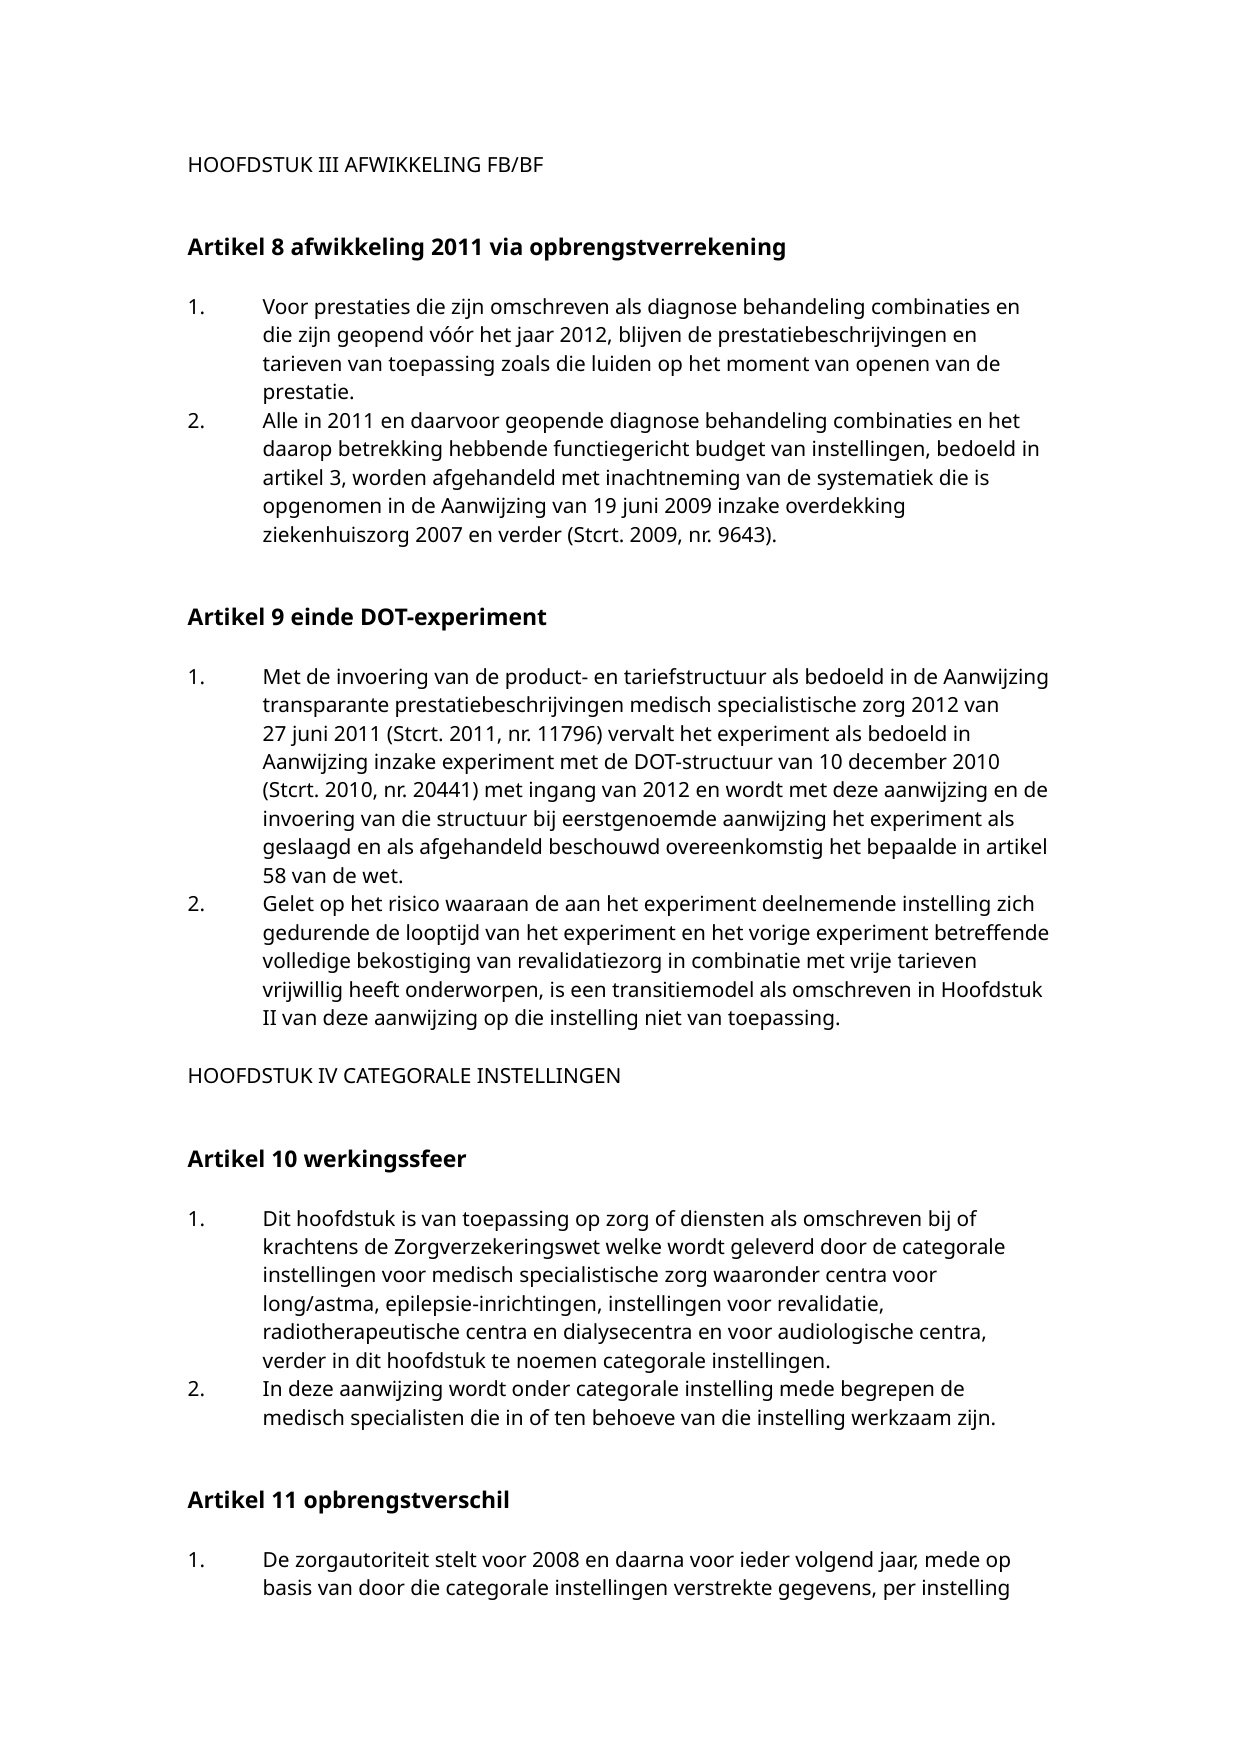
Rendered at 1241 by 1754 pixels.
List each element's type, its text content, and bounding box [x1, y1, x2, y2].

subtitle Artikel 8 afwikkeling 2011 via opbrengstverrekening [187, 231, 1053, 262]
subtitle HOOFDSTUK IV CATEGORALE INSTELLINGEN [187, 1062, 1053, 1090]
list Dit hoofdstuk is van toepassing op zorg of diensten als omschreven bij of krachtens de Zorgverzekeringswet welke wordt geleverd door de categorale instellingen voor medisch specialistische zorg waaronder centra voor long/astma, epilepsie-inrichtingen, instellingen voor revalidatie, radiotherapeutische centra en dialysecentra en voor audiologische centra, verder in dit hoofdstuk te noemen categorale instellingen. [187, 1204, 1053, 1374]
list Met de invoering van de product- en tariefstructuur als bedoeld in de Aanwijzing transparante prestatiebeschrijvingen medisch specialistische zorg 2012 van 27 juni 2011 (Stcrt. 2011, nr. 11796) vervalt het experiment als bedoeld in Aanwijzing inzake experiment met de DOT-structuur van 10 december 2010 (Stcrt. 2010, nr. 20441) met ingang van 2012 en wordt met deze aanwijzing en de invoering van die structuur bij eerstgenoemde aanwijzing het experiment als geslaagd en als afgehandeld beschouwd overeenkomstig het bepaalde in artikel 58 van de wet. [187, 662, 1053, 889]
subtitle Artikel 10 werkingssfeer [187, 1142, 1053, 1174]
list Gelet op het risico waaraan de aan het experiment deelnemende instelling zich gedurende de looptijd van het experiment en het vorige experiment betreffende volledige bekostiging van revalidatiezorg in combinatie met vrije tarieven vrijwillig heeft onderworpen, is een transitiemodel als omschreven in Hoofdstuk II van deze aanwijzing op die instelling niet van toepassing. [187, 889, 1053, 1032]
list In deze aanwijzing wordt onder categorale instelling mede begrepen de medisch specialisten die in of ten behoeve van die instelling werkzaam zijn. [187, 1374, 1053, 1431]
subtitle Artikel 11 opbrengstverschil [187, 1484, 1053, 1515]
list De zorgautoriteit stelt voor 2008 en daarna voor ieder volgend jaar, mede op basis van door die categorale instellingen verstrekte gegevens, per instelling [187, 1545, 1053, 1602]
subtitle Artikel 9 einde DOT-experiment [187, 601, 1053, 632]
list Alle in 2011 en daarvoor geopende diagnose behandeling combinaties en het daarop betrekking hebbende functiegericht budget van instellingen, bedoeld in artikel 3, worden afgehandeld met inachtneming van de systematiek die is opgenomen in de Aanwijzing van 19 juni 2009 inzake overdekking ziekenhuiszorg 2007 en verder (Stcrt. 2009, nr. 9643). [187, 406, 1053, 548]
list Voor prestaties die zijn omschreven als diagnose behandeling combinaties en die zijn geopend vóór het jaar 2012, blijven de prestatiebeschrijvingen en tarieven van toepassing zoals die luiden op het moment van openen van de prestatie. [187, 292, 1053, 406]
subtitle HOOFDSTUK III AFWIKKELING FB/BF [187, 150, 1053, 178]
